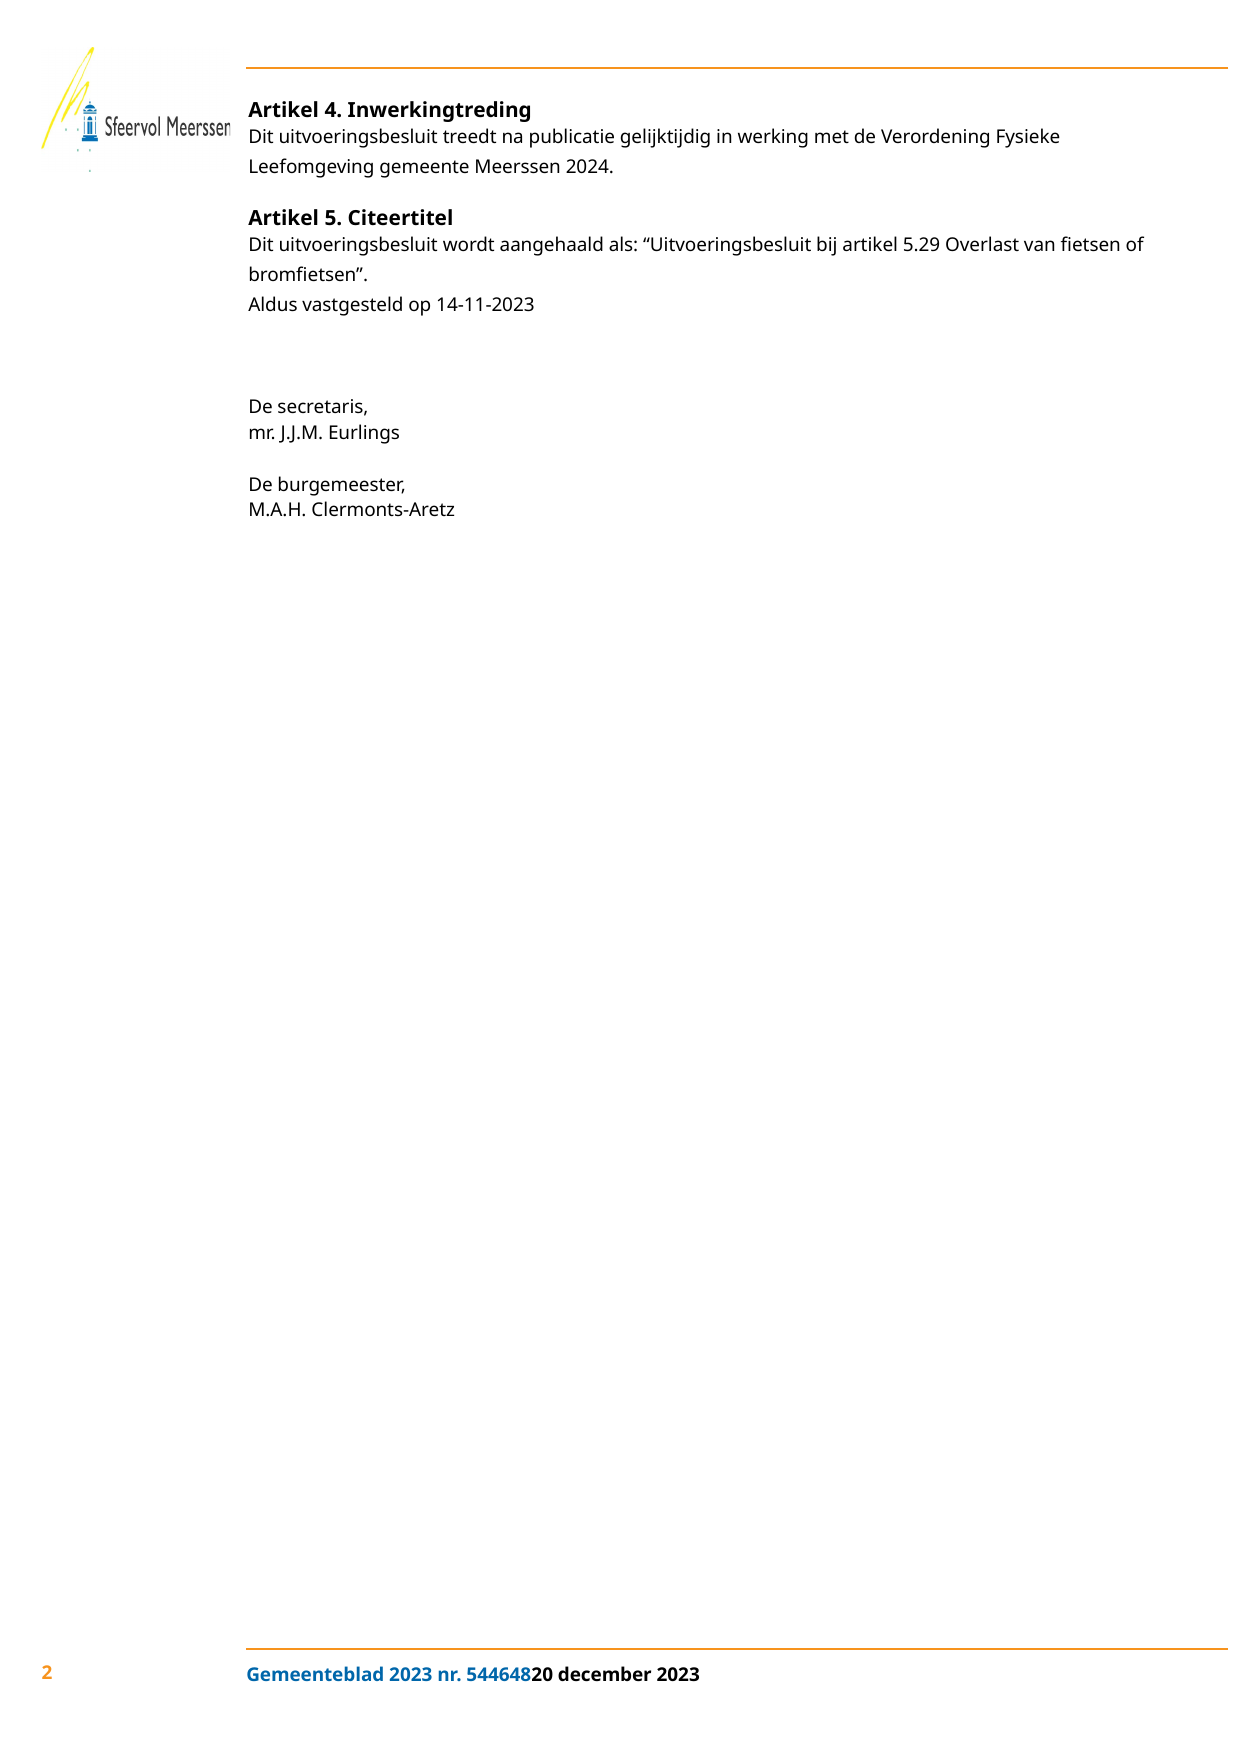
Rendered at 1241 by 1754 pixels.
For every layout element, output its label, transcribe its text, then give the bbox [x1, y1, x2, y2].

text Dit uitvoeringsbesluit treedt na publicatie gelijktijdig in werking met de Verordening Fysieke Leefomgeving gemeente Meerssen 2024. [248, 123, 1152, 178]
text Aldus vastgesteld op 14-11-2023 [248, 291, 1152, 317]
text Artikel 4. Inwerkingtreding [248, 95, 1152, 123]
text Artikel 5. Citeertitel [248, 203, 1152, 232]
text De burgemeester, [248, 471, 1152, 497]
picture [41, 47, 231, 172]
text M.A.H. Clermonts-Aretz [248, 497, 1152, 522]
text mr. J.J.M. Eurlings [248, 419, 1152, 445]
text De secretaris, [248, 394, 1152, 419]
text Dit uitvoeringsbesluit wordt aangehaald als: “Uitvoeringsbesluit bij artikel 5.29 Overlast van fietsen of bromfietsen”. [248, 232, 1152, 287]
